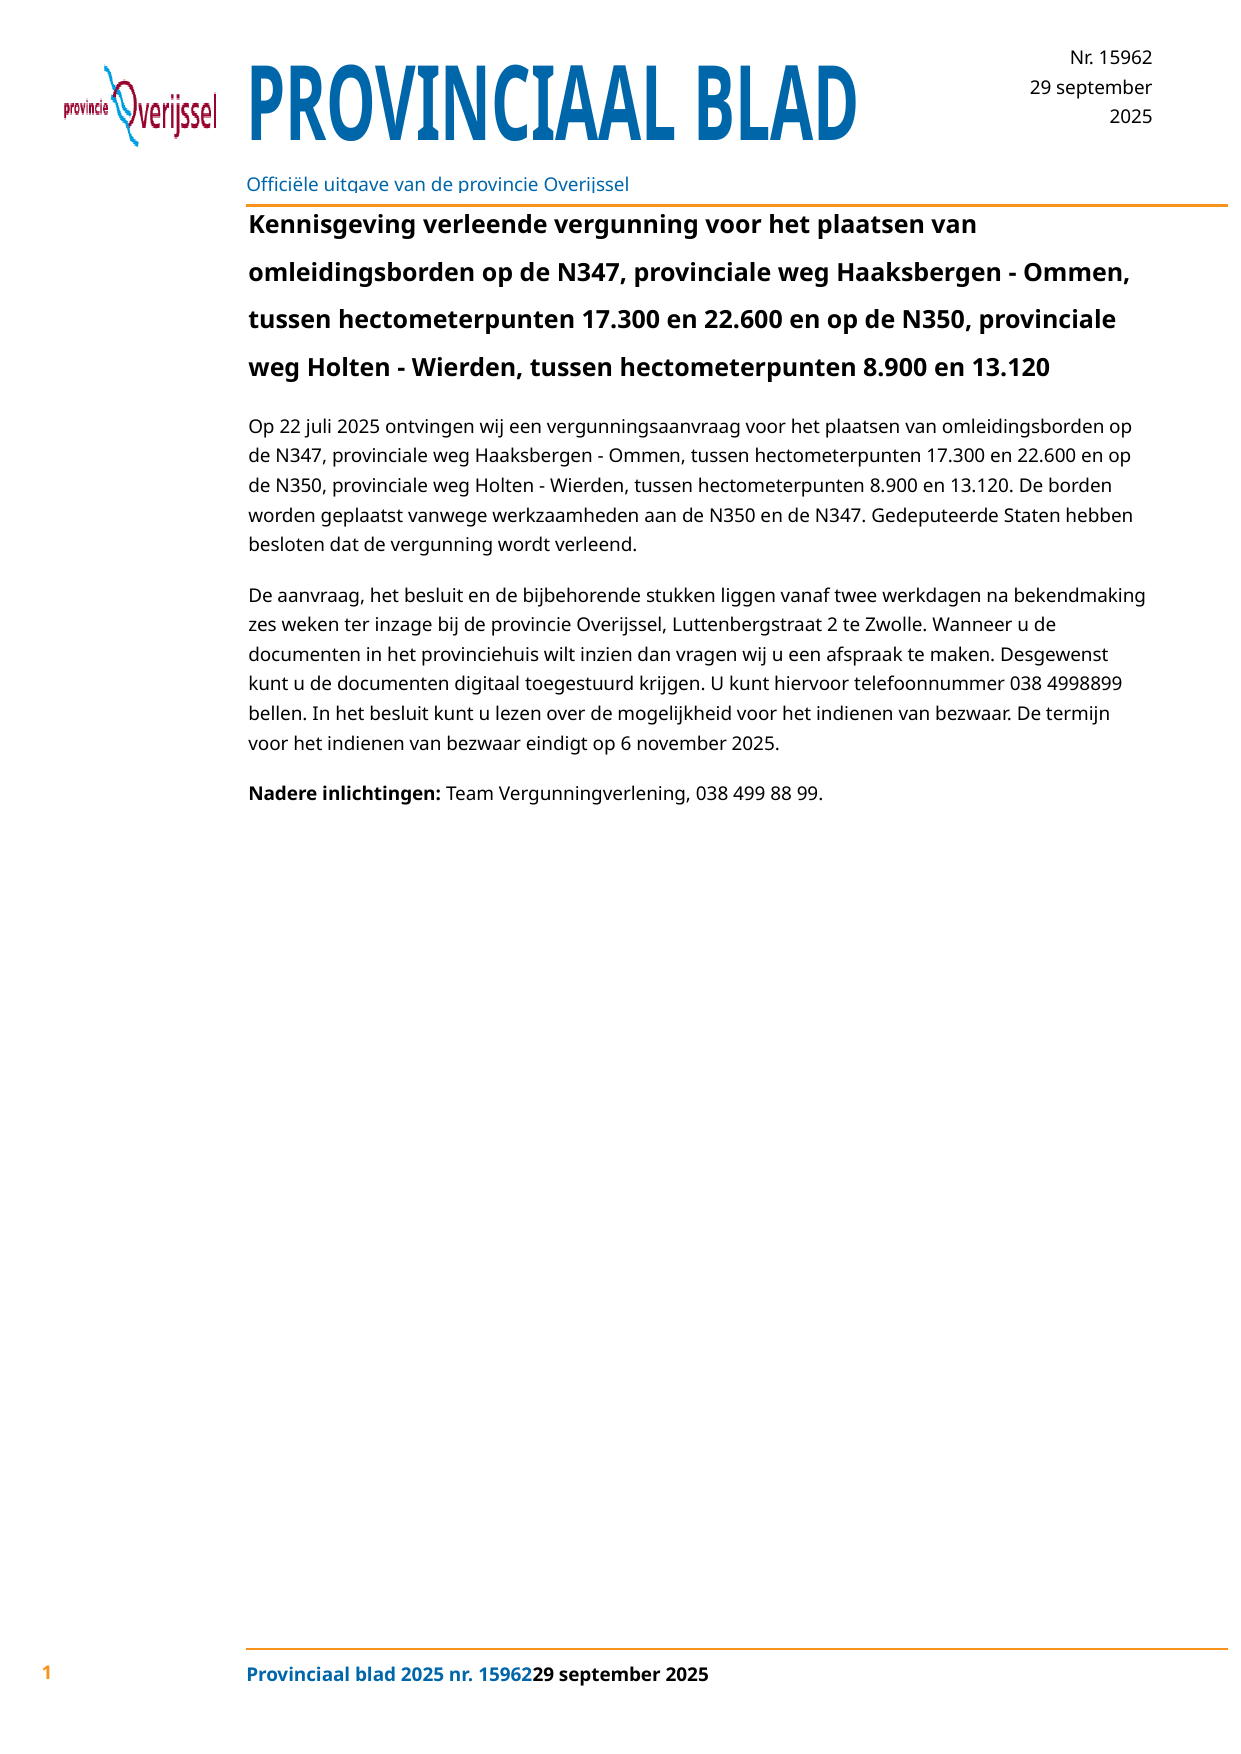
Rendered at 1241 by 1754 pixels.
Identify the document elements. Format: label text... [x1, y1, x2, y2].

text Kennisgeving verleende vergunning voor het plaatsen van omleidingsborden op de N347, provinciale weg Haaksbergen - Ommen, tussen hectometerpunten 17.300 en 22.600 en op de N350, provinciale weg Holten - Wierden, tussen hectometerpunten 8.900 en 13.120 [248, 207, 1152, 384]
picture [41, 47, 231, 172]
text Nadere inlichtingen: Team Vergunningverlening, 038 499 88 99. [248, 780, 1152, 806]
text De aanvraag, het besluit en de bijbehorende stukken liggen vanaf twee werkdagen na bekendmaking zes weken ter inzage bij de provincie Overijssel, Luttenbergstraat 2 te Zwolle. Wanneer u de documenten in het provinciehuis wilt inzien dan vragen wij u een afspraak te maken. Desgewenst kunt u de documenten digitaal toegestuurd krijgen. U kunt hiervoor telefoonnummer 038 4998899 bellen. In het besluit kunt u lezen over de mogelijkheid voor het indienen van bezwaar. De termijn voor het indienen van bezwaar eindigt op 6 november 2025. [248, 582, 1152, 756]
text Op 22 juli 2025 ontvingen wij een vergunningsaanvraag voor het plaatsen van omleidingsborden op de N347, provinciale weg Haaksbergen - Ommen, tussen hectometerpunten 17.300 en 22.600 en op de N350, provinciale weg Holten - Wierden, tussen hectometerpunten 8.900 en 13.120. De borden worden geplaatst vanwege werkzaamheden aan de N350 en de N347. Gedeputeerde Staten hebben besloten dat de vergunning wordt verleend. [248, 413, 1152, 557]
